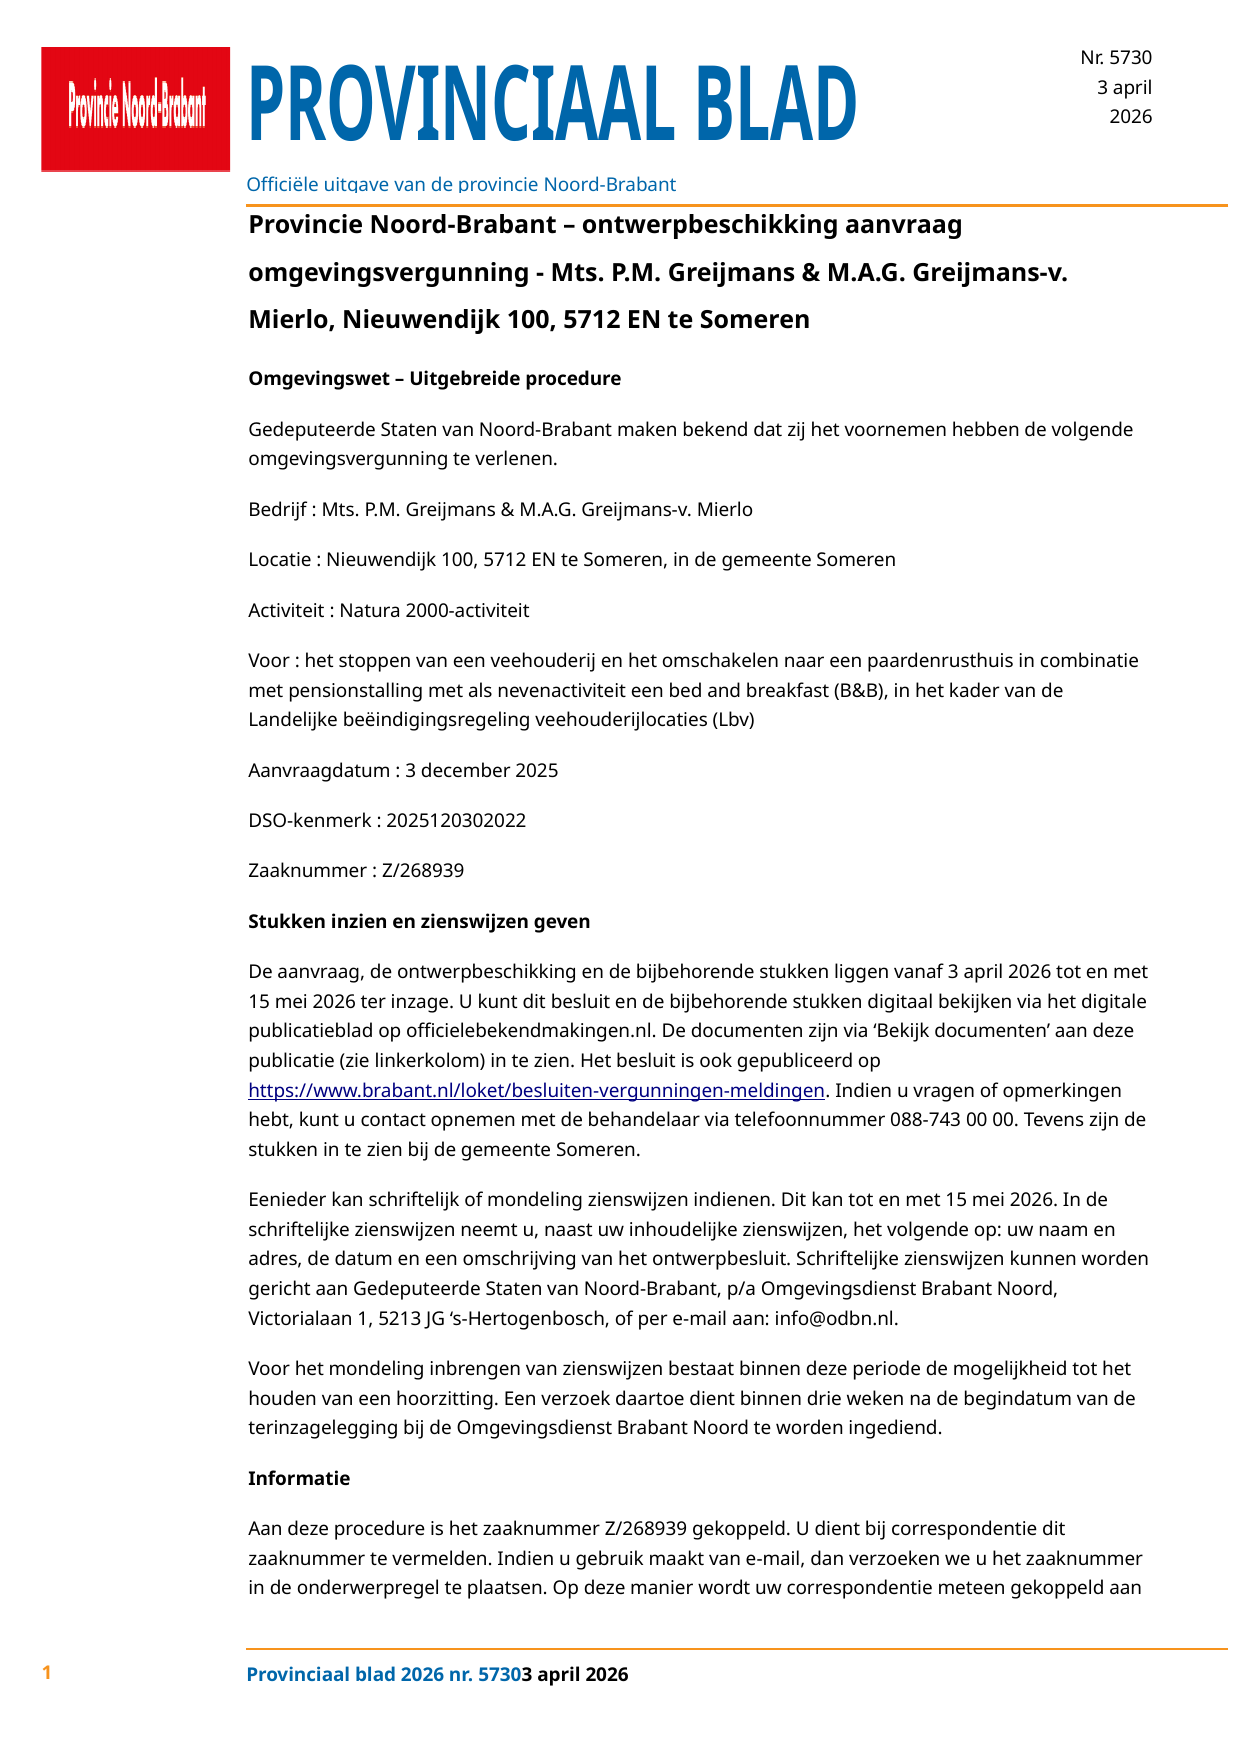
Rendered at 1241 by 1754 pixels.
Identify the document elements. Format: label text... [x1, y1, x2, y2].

text Provincie Noord-Brabant – ontwerpbeschikking aanvraag omgevingsvergunning - Mts. P.M. Greijmans & M.A.G. Greijmans-v. Mierlo, Nieuwendijk 100, 5712 EN te Someren [248, 207, 1152, 336]
text Activiteit : Natura 2000-activiteit [248, 597, 1152, 622]
text Aan deze procedure is het zaaknummer Z/268939 gekoppeld. U dient bij correspondentie dit zaaknummer te vermelden. Indien u gebruik maakt van e-mail, dan verzoeken we u het zaaknummer in de onderwerpregel te plaatsen. Op deze manier wordt uw correspondentie meteen gekoppeld aan [248, 1515, 1152, 1600]
text Stukken inzien en zienswijzen geven [248, 908, 1152, 934]
text Bedrijf : Mts. P.M. Greijmans & M.A.G. Greijmans-v. Mierlo [248, 496, 1152, 522]
text Aanvraagdatum : 3 december 2025 [248, 757, 1152, 782]
text DSO-kenmerk : 2025120302022 [248, 807, 1152, 833]
text Informatie [248, 1465, 1152, 1490]
text Locatie : Nieuwendijk 100, 5712 EN te Someren, in de gemeente Someren [248, 546, 1152, 572]
picture [41, 47, 231, 172]
text De aanvraag, de ontwerpbeschikking en de bijbehorende stukken liggen vanaf 3 april 2026 tot en met 15 mei 2026 ter inzage. U kunt dit besluit en de bijbehorende stukken digitaal bekijken via het digitale publicatieblad op officielebekendmakingen.nl. De documenten zijn via ‘Bekijk documenten’ aan deze publicatie (zie linkerkolom) in te zien. Het besluit is ook gepubliceerd op https://www.brabant.nl/loket/besluiten-vergunningen-meldingen. Indien u vragen of opmerkingen hebt, kunt u contact opnemen met de behandelaar via telefoonnummer 088-743 00 00. Tevens zijn de stukken in te zien bij de gemeente Someren. [248, 958, 1152, 1162]
text Omgevingswet – Uitgebreide procedure [248, 366, 1152, 391]
text Eenieder kan schriftelijk of mondeling zienswijzen indienen. Dit kan tot en met 15 mei 2026. In de schriftelijke zienswijzen neemt u, naast uw inhoudelijke zienswijzen, het volgende op: uw naam en adres, de datum en een omschrijving van het ontwerpbesluit. Schriftelijke zienswijzen kunnen worden gericht aan Gedeputeerde Staten van Noord-Brabant, p/a Omgevingsdienst Brabant Noord, Victorialaan 1, 5213 JG ‘s-Hertogenbosch, of per e-mail aan: info@odbn.nl. [248, 1186, 1152, 1330]
text Zaaknummer : Z/268939 [248, 858, 1152, 883]
text Voor het mondeling inbrengen van zienswijzen bestaat binnen deze periode de mogelijkheid tot het houden van een hoorzitting. Een verzoek daartoe dient binnen drie weken na de begindatum van de terinzagelegging bij de Omgevingsdienst Brabant Noord te worden ingediend. [248, 1355, 1152, 1440]
text Gedeputeerde Staten van Noord-Brabant maken bekend dat zij het voornemen hebben de volgende omgevingsvergunning te verlenen. [248, 416, 1152, 471]
text Voor : het stoppen van een veehouderij en het omschakelen naar een paardenrusthuis in combinatie met pensionstalling met als nevenactiviteit een bed and breakfast (B&B), in het kader van de Landelijke beëindigingsregeling veehouderijlocaties (Lbv) [248, 647, 1152, 732]
